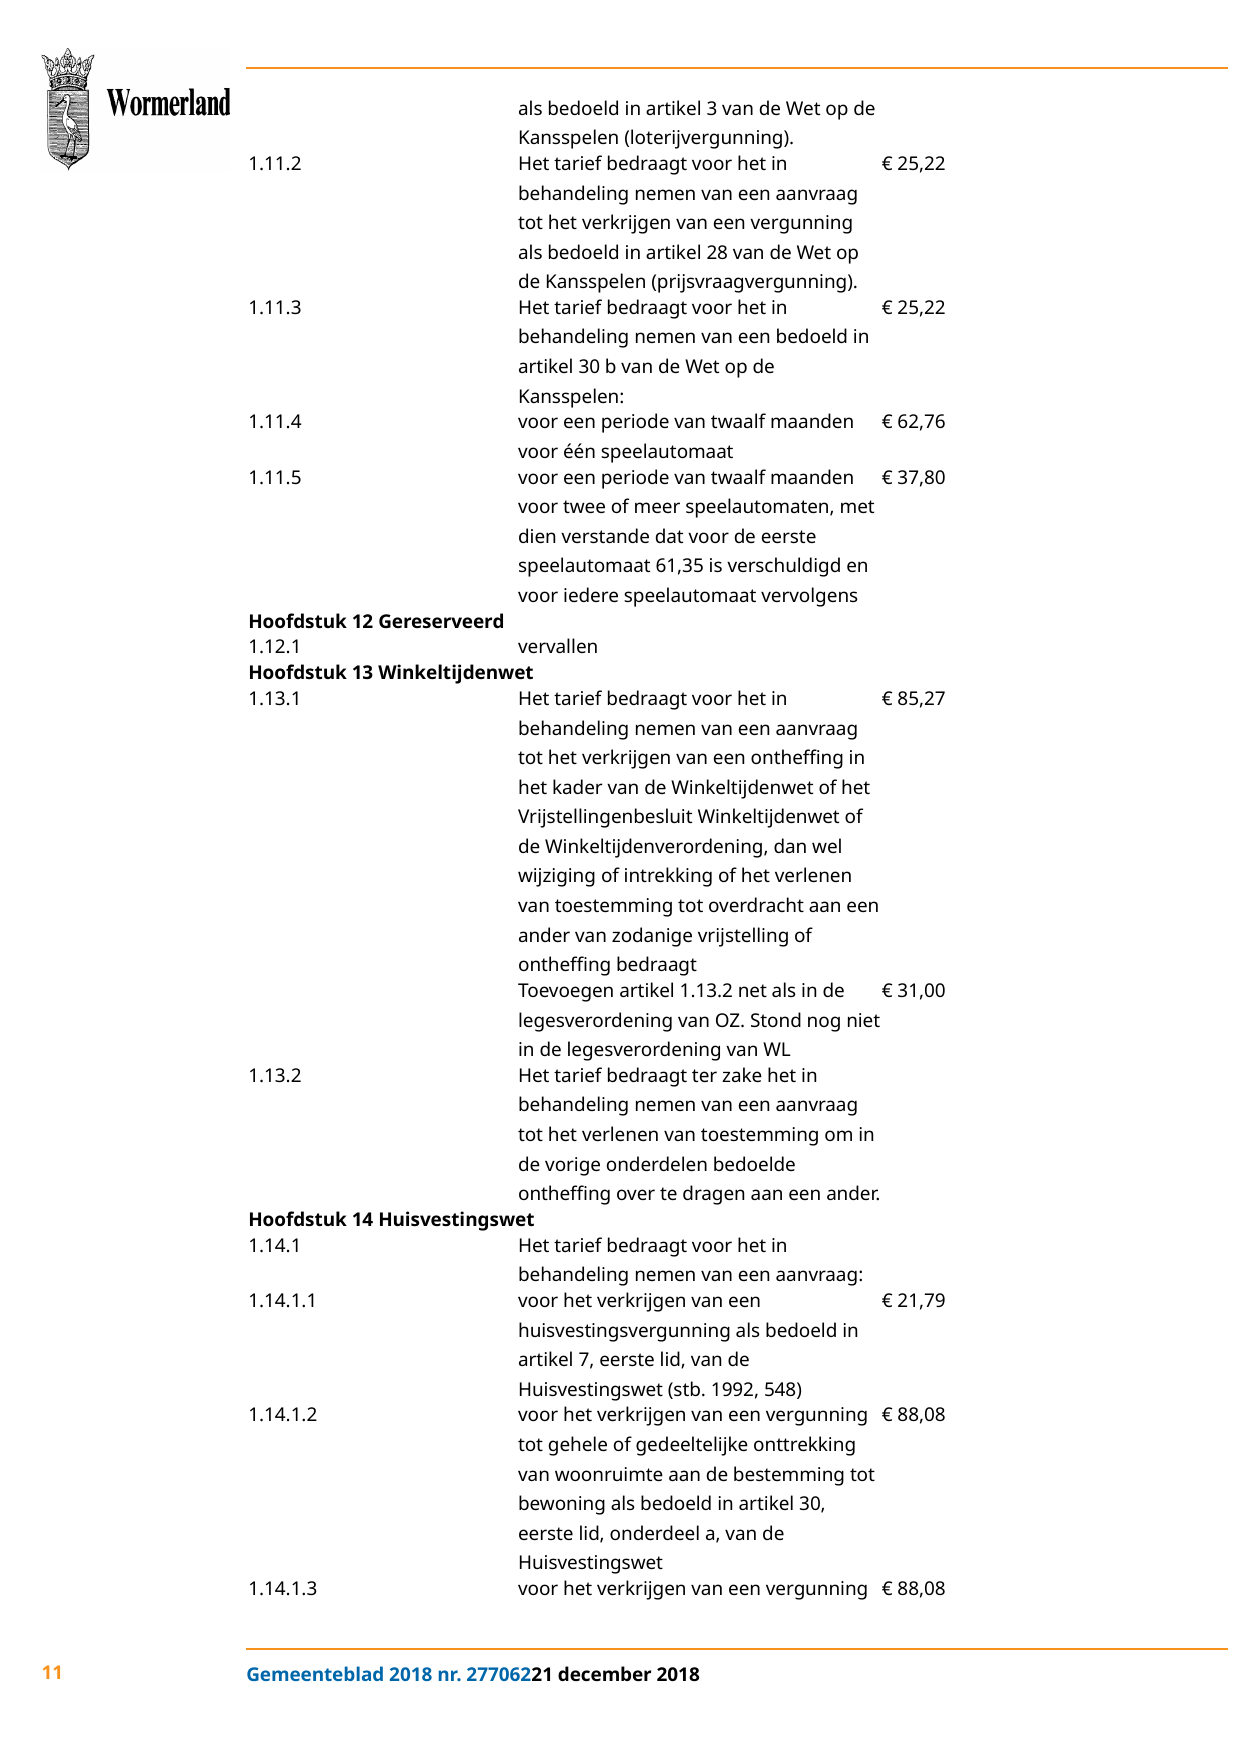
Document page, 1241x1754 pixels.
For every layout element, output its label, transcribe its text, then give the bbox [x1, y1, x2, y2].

table_cell voor een periode van twaalf maanden voor twee of meer speelautomaten, met dien verstande dat voor de eerste speelautomaat 61,35 is verschuldigd en voor iedere speelautomaat vervolgens [518, 464, 882, 608]
table_cell als bedoeld in artikel 3 van de Wet op de Kansspelen (loterijvergunning). [518, 95, 882, 150]
table_cell Hoofdstuk 13 Winkeltijdenwet [248, 660, 1017, 685]
table_cell Het tarief bedraagt voor het in behandeling nemen van een aanvraag tot het verkrijgen van een vergunning als bedoeld in artikel 28 van de Wet op de Kansspelen (prijsvraagvergunning). [518, 150, 882, 294]
table_cell € 85,27 [882, 685, 1017, 977]
table_cell [248, 977, 518, 1062]
table_cell voor een periode van twaalf maanden voor één speelautomaat [518, 409, 882, 464]
picture [41, 47, 231, 172]
table_cell Het tarief bedraagt ter zake het in behandeling nemen van een aanvraag tot het verlenen van toestemming om in de vorige onderdelen bedoelde ontheffing over te dragen aan een ander. [518, 1062, 882, 1206]
table_cell 1.12.1 [248, 634, 518, 659]
table_cell 1.14.1.2 [248, 1402, 518, 1575]
table_cell 1.11.3 [248, 294, 518, 409]
table_cell [1017, 608, 1152, 634]
table_cell 1.14.1.1 [248, 1287, 518, 1402]
table_cell [882, 634, 1017, 659]
table_cell € 88,08 [882, 1402, 1017, 1575]
table_cell [248, 95, 518, 150]
table_cell voor het verkrijgen van een vergunning [518, 1575, 882, 1601]
table_cell € 25,22 [882, 294, 1017, 409]
table_cell Hoofdstuk 12 Gereserveerd [248, 608, 882, 634]
table_cell Hoofdstuk 14 Huisvestingswet [248, 1206, 1017, 1232]
table_cell € 25,22 [882, 150, 1017, 294]
table_cell € 31,00 [882, 977, 1017, 1062]
table_cell 1.13.1 [248, 685, 518, 977]
table_cell voor het verkrijgen van een huisvestingsvergunning als bedoeld in artikel 7, eerste lid, van de Huisvestingswet (stb. 1992, 548) [518, 1287, 882, 1402]
table_cell 1.13.2 [248, 1062, 518, 1206]
table_cell voor het verkrijgen van een vergunning tot gehele of gedeeltelijke onttrekking van woonruimte aan de bestemming tot bewoning als bedoeld in artikel 30, eerste lid, onderdeel a, van de Huisvestingswet [518, 1402, 882, 1575]
table_cell [882, 608, 1017, 634]
table_cell Het tarief bedraagt voor het in behandeling nemen van een bedoeld in artikel 30 b van de Wet op de Kansspelen: [518, 294, 882, 409]
table_cell 1.14.1 [248, 1232, 518, 1287]
table_cell € 62,76 [882, 409, 1017, 464]
table_cell 1.11.5 [248, 464, 518, 608]
table_cell € 88,08 [882, 1575, 1017, 1601]
table_cell € 37,80 [882, 464, 1017, 608]
table_cell Toevoegen artikel 1.13.2 net als in de legesverordening van OZ. Stond nog niet in de legesverordening van WL [518, 977, 882, 1062]
table_cell Het tarief bedraagt voor het in behandeling nemen van een aanvraag tot het verkrijgen van een ontheffing in het kader van de Winkeltijdenwet of het Vrijstellingenbesluit Winkeltijdenwet of de Winkeltijdenverordening, dan wel wijziging of intrekking of het verlenen van toestemming tot overdracht aan een ander van zodanige vrijstelling of ontheffing bedraagt [518, 685, 882, 977]
table_cell 1.11.2 [248, 150, 518, 294]
table_cell [882, 1232, 1017, 1287]
table_cell Het tarief bedraagt voor het in behandeling nemen van een aanvraag: [518, 1232, 882, 1287]
table_cell € 21,79 [882, 1287, 1017, 1402]
table_cell [882, 95, 1017, 150]
table_cell 1.14.1.3 [248, 1575, 518, 1601]
table_cell 1.11.4 [248, 409, 518, 464]
table_cell [882, 1062, 1017, 1206]
table_cell vervallen [518, 634, 882, 659]
